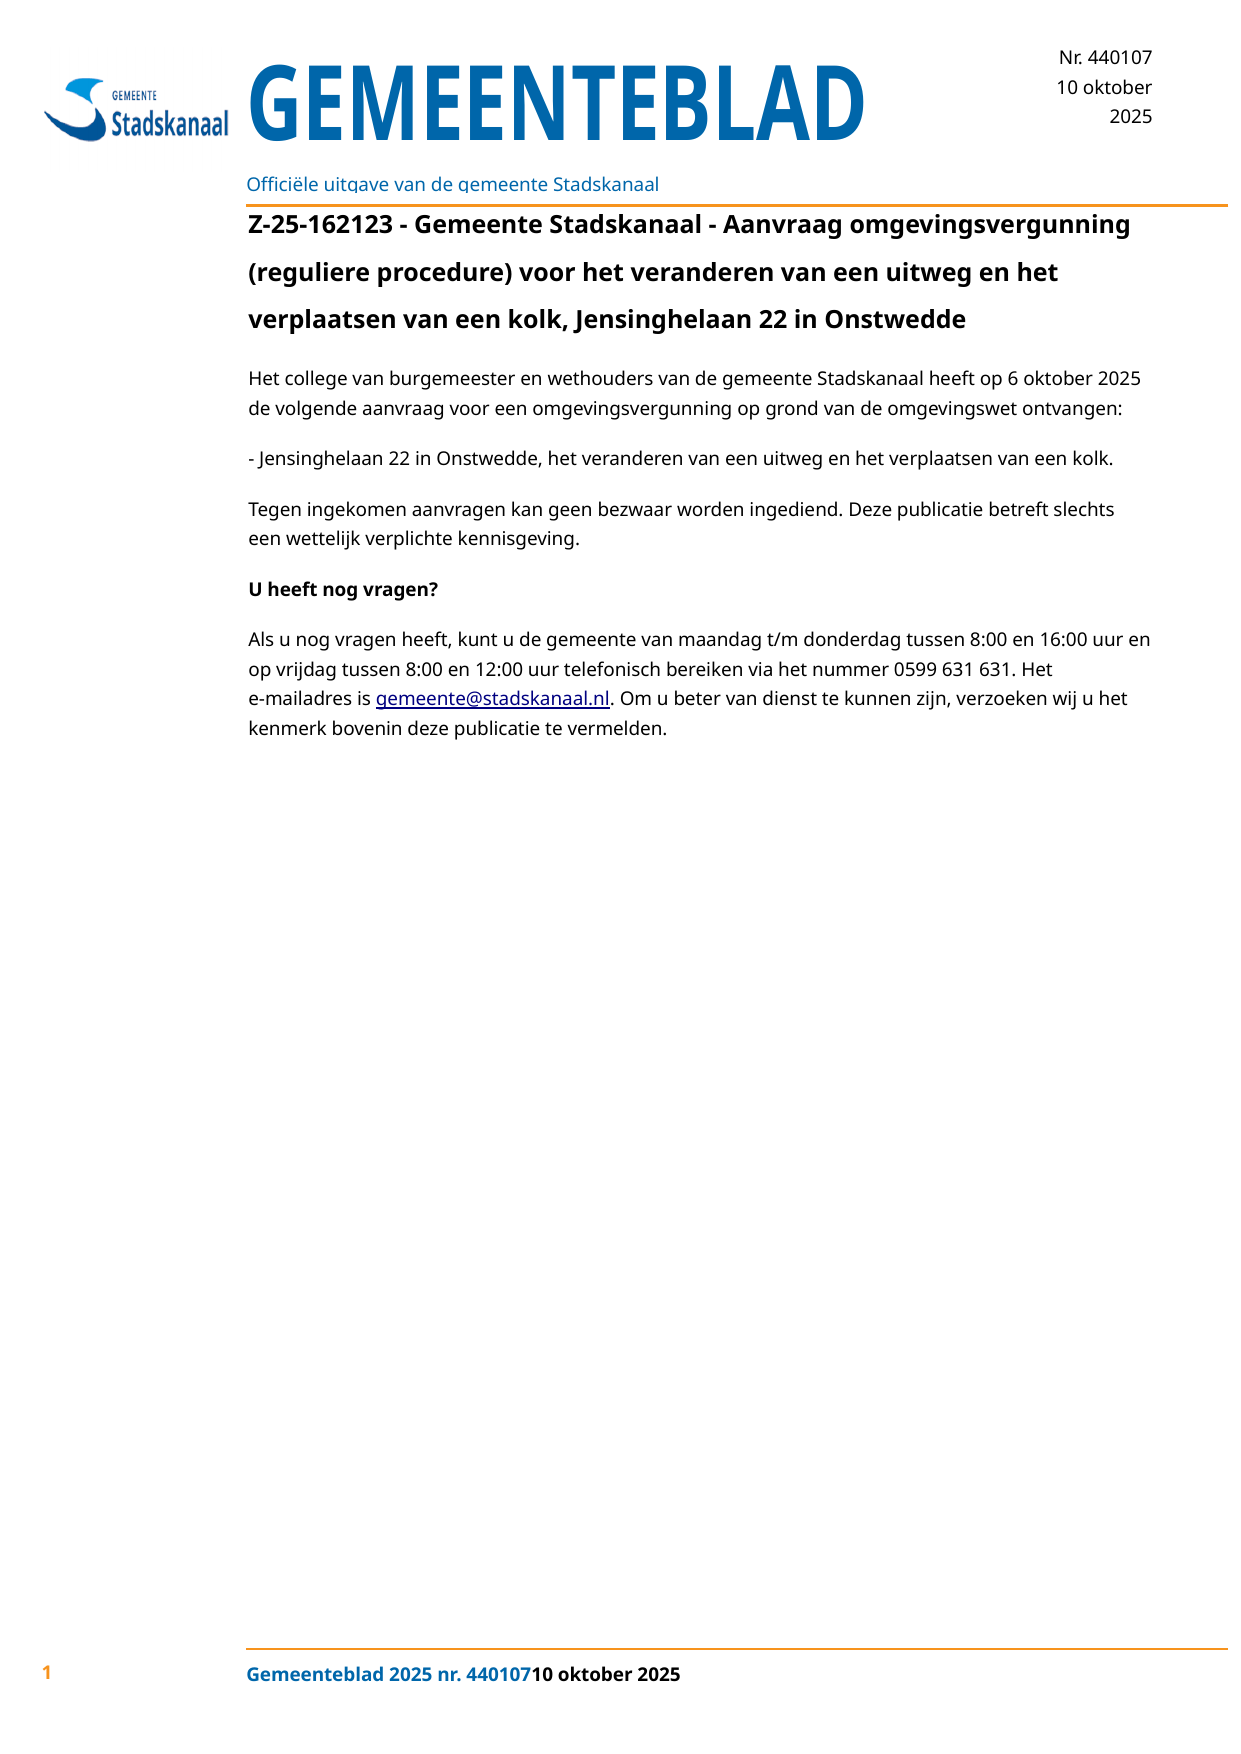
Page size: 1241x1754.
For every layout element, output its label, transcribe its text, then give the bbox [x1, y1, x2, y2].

text Tegen ingekomen aanvragen kan geen bezwaar worden ingediend. Deze publicatie betreft slechts een wettelijk verplichte kennisgeving. [248, 496, 1152, 551]
text Het college van burgemeester en wethouders van de gemeente Stadskanaal heeft op 6 oktober 2025 de volgende aanvraag voor een omgevingsvergunning op grond van de omgevingswet ontvangen: [248, 366, 1152, 421]
text - Jensinghelaan 22 in Onstwedde, het veranderen van een uitweg en het verplaatsen van een kolk. [248, 446, 1152, 471]
text Als u nog vragen heeft, kunt u de gemeente van maandag t/m donderdag tussen 8:00 en 16:00 uur en op vrijdag tussen 8:00 en 12:00 uur telefonisch bereiken via het nummer 0599 631 631. Het e‑mailadres is gemeente@stadskanaal.nl. Om u beter van dienst te kunnen zijn, verzoeken wij u het kenmerk bovenin deze publicatie te vermelden. [248, 626, 1152, 741]
text U heeft nog vragen? [248, 576, 1152, 602]
text Z-25-162123 - Gemeente Stadskanaal - Aanvraag omgevingsvergunning (reguliere procedure) voor het veranderen van een uitweg en het verplaatsen van een kolk, Jensinghelaan 22 in Onstwedde [248, 207, 1152, 336]
picture [41, 47, 231, 172]
